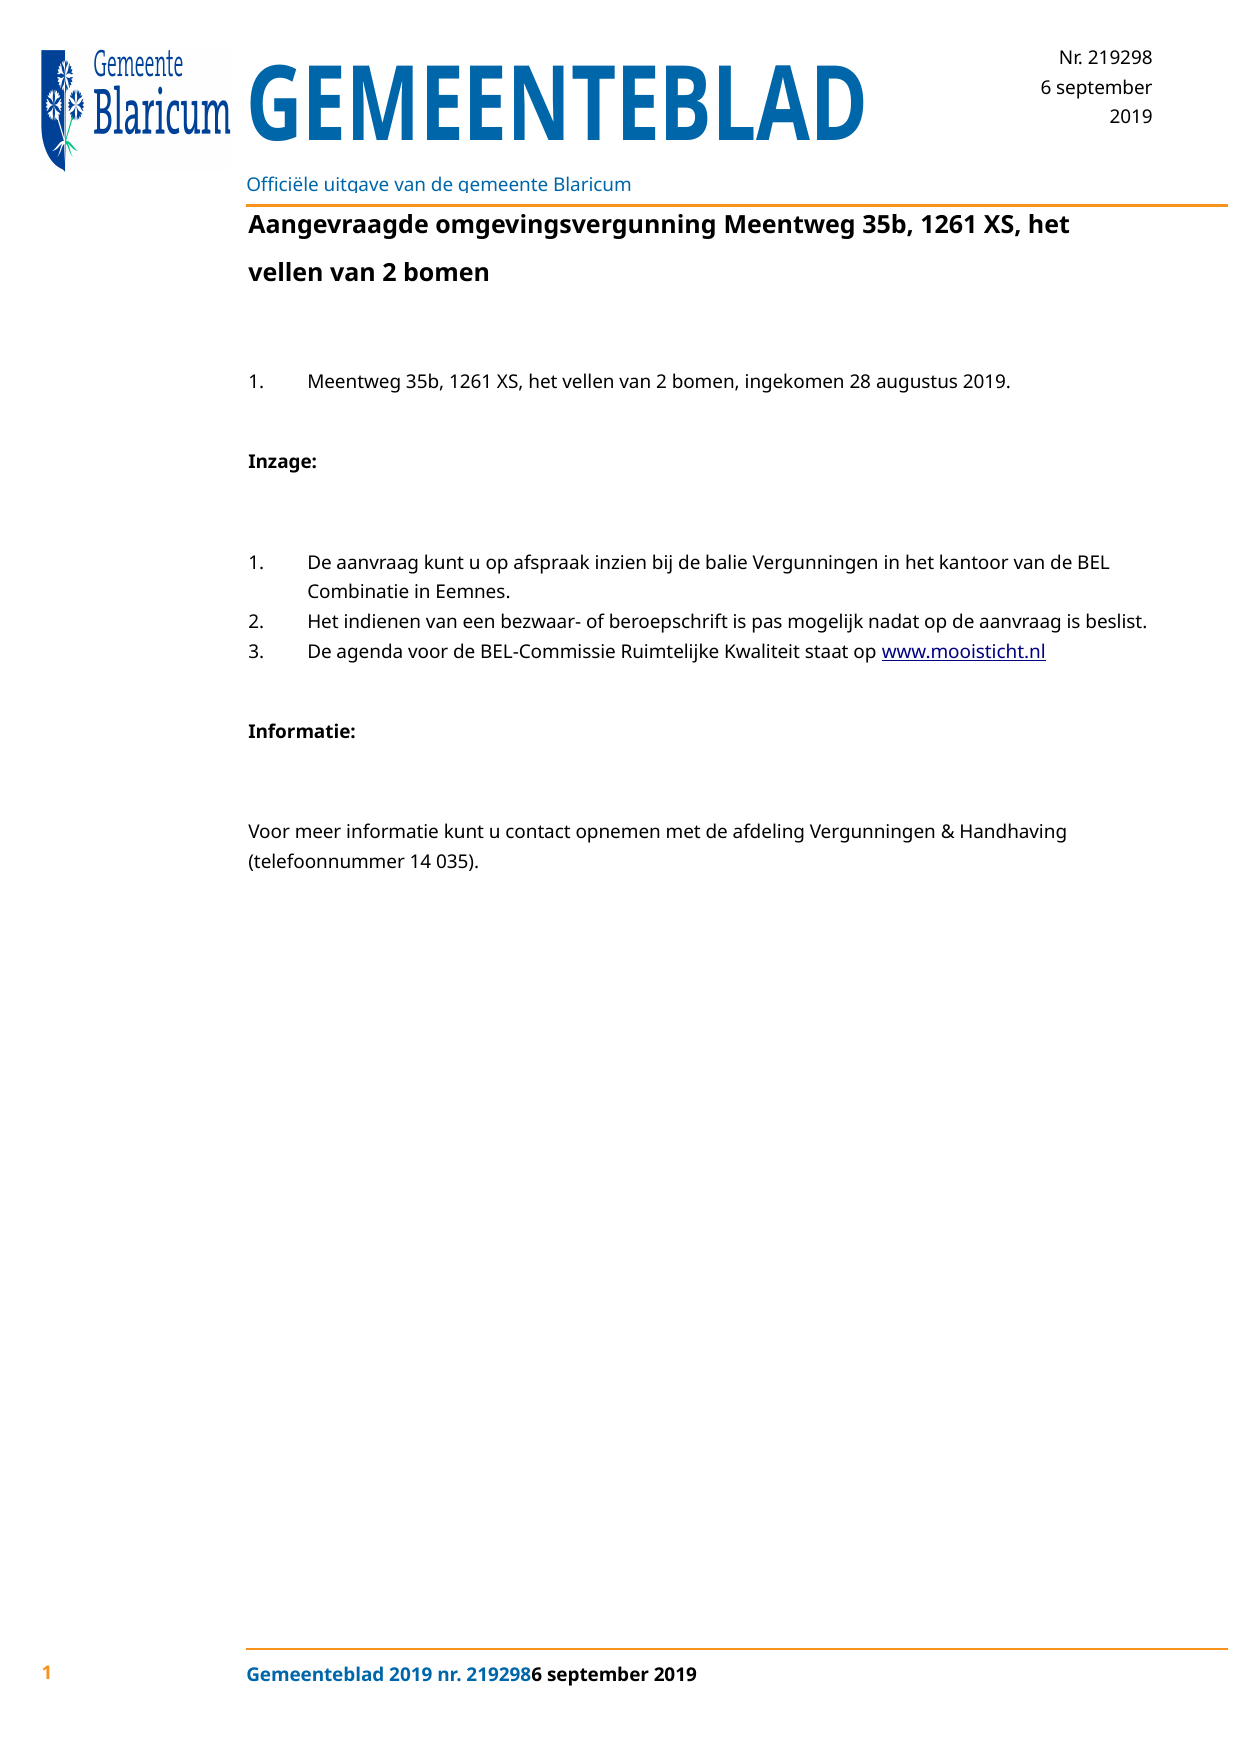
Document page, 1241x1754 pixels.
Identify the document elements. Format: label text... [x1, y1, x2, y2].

list De aanvraag kunt u op afspraak inzien bij de balie Vergunningen in het kantoor van de BEL Combinatie in Eemnes. [248, 549, 1152, 604]
list Het indienen van een bezwaar- of beroepschrift is pas mogelijk nadat op de aanvraag is beslist. [248, 608, 1152, 634]
list Meentweg 35b, 1261 XS, het vellen van 2 bomen, ingekomen 28 augustus 2019. [248, 368, 1152, 394]
picture [41, 47, 231, 172]
text Informatie: [248, 718, 1152, 744]
text Inzage: [248, 448, 1152, 474]
list De agenda voor de BEL-Commissie Ruimtelijke Kwaliteit staat op www.mooisticht.nl [248, 638, 1152, 664]
text Voor meer informatie kunt u contact opnemen met de afdeling Vergunningen & Handhaving (telefoonnummer 14 035). [248, 819, 1152, 874]
text Aangevraagde omgevingsvergunning Meentweg 35b, 1261 XS, het vellen van 2 bomen [248, 207, 1152, 288]
